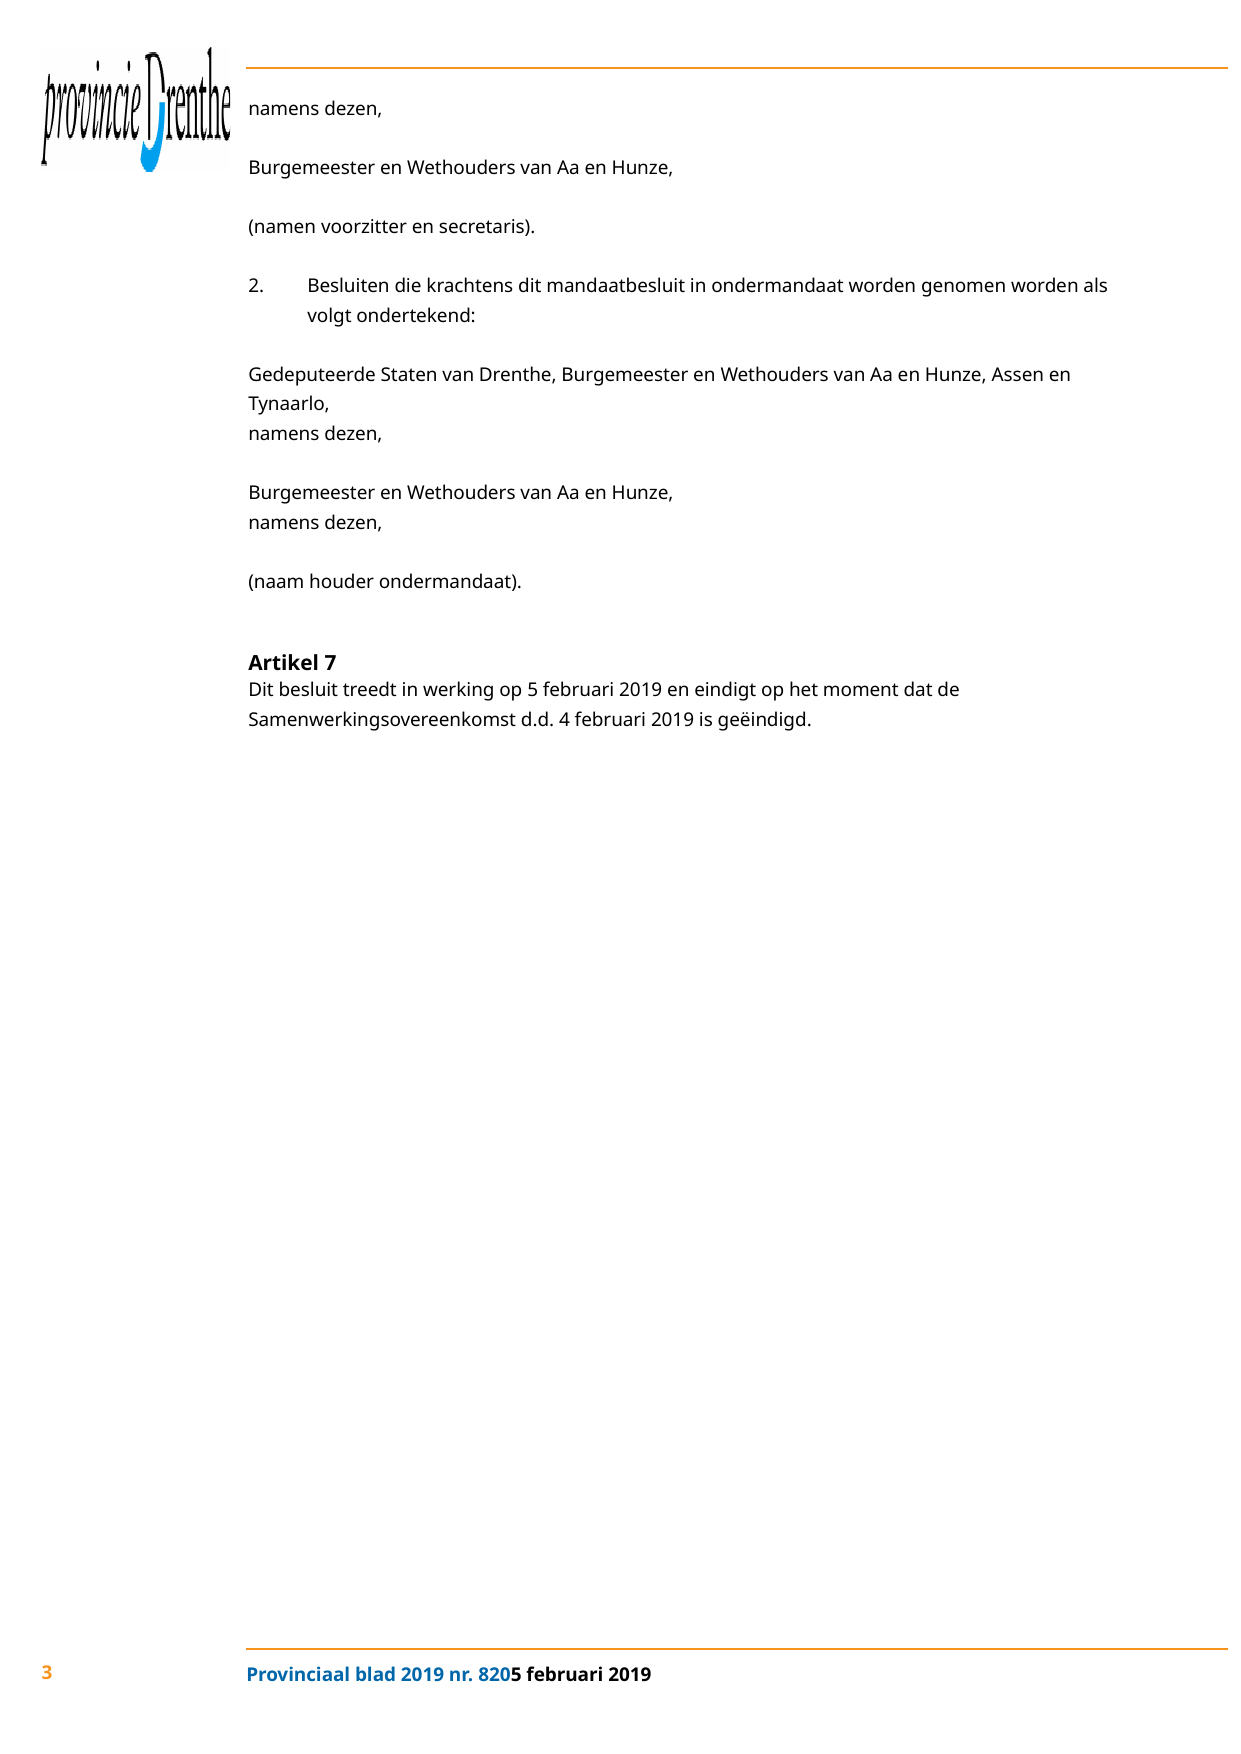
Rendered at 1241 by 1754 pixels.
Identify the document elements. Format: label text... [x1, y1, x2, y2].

text namens dezen, [248, 509, 1152, 535]
text namens dezen, [248, 420, 1152, 446]
picture [41, 47, 231, 172]
text namens dezen, [248, 95, 1152, 121]
text Dit besluit treedt in werking op 5 februari 2019 en eindigt op het moment dat de Samenwerkingsovereenkomst d.d. 4 februari 2019 is geëindigd. [248, 677, 1152, 732]
text Burgemeester en Wethouders van Aa en Hunze, [248, 154, 1152, 180]
text (naam houder ondermandaat). [248, 568, 1152, 594]
text (namen voorzitter en secretaris). [248, 213, 1152, 239]
text Artikel 7 [248, 648, 1152, 677]
text Burgemeester en Wethouders van Aa en Hunze, [248, 479, 1152, 505]
list Besluiten die krachtens dit mandaatbesluit in ondermandaat worden genomen worden als volgt ondertekend: [248, 272, 1152, 328]
text Gedeputeerde Staten van Drenthe, Burgemeester en Wethouders van Aa en Hunze, Assen en Tynaarlo, [248, 361, 1152, 416]
